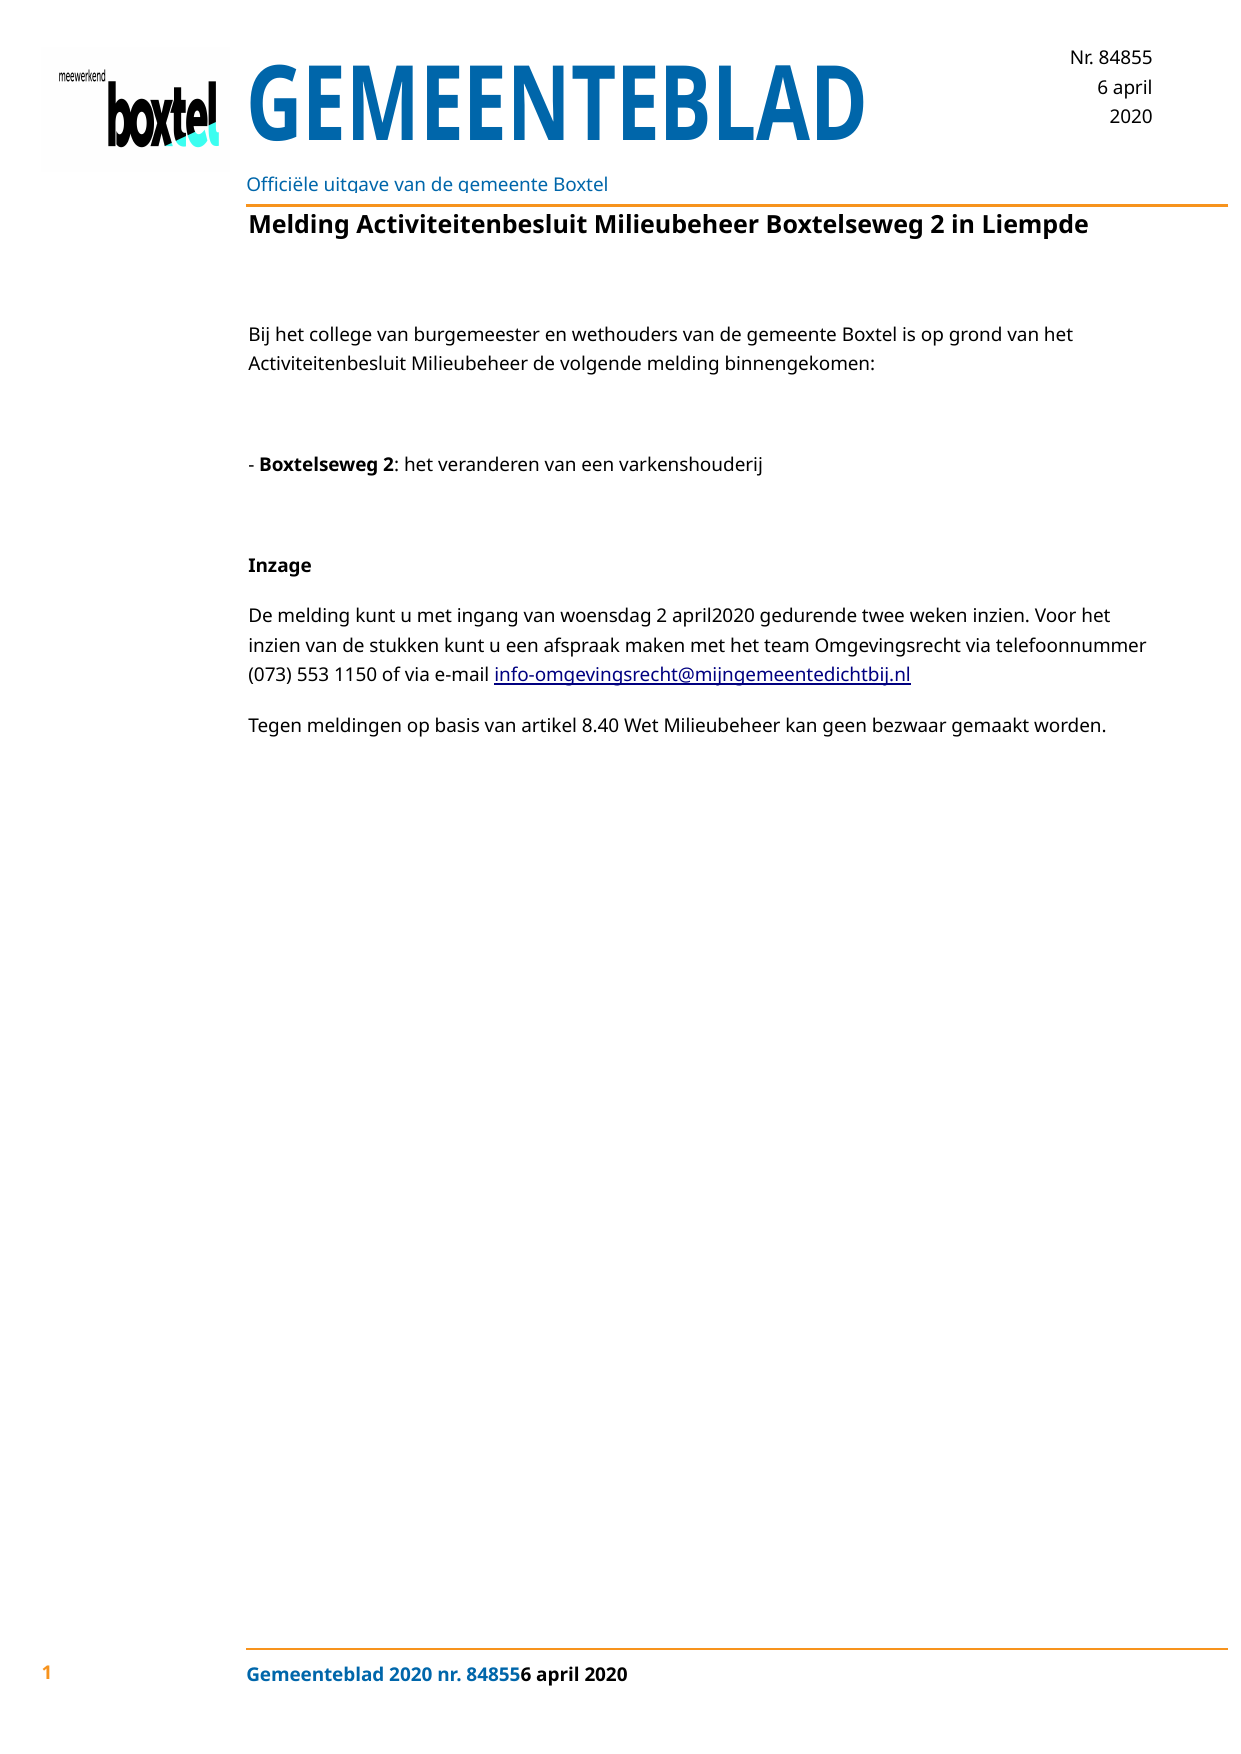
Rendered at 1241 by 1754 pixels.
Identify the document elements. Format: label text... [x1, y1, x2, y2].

text Inzage [248, 552, 1152, 578]
text Bij het college van burgemeester en wethouders van de gemeente Boxtel is op grond van het Activiteitenbesluit Milieubeheer de volgende melding binnengekomen: [248, 321, 1152, 376]
text - Boxtelseweg 2: het veranderen van een varkenshouderij [248, 451, 1152, 477]
picture [41, 47, 231, 172]
text De melding kunt u met ingang van woensdag 2 april2020 gedurende twee weken inzien. Voor het inzien van de stukken kunt u een afspraak maken met het team Omgevingsrecht via telefoonnummer (073) 553 1150 of via e-mail info-omgevingsrecht@mijngemeentedichtbij.nl [248, 602, 1152, 687]
text Tegen meldingen op basis van artikel 8.40 Wet Milieubeheer kan geen bezwaar gemaakt worden. [248, 712, 1152, 738]
text Melding Activiteitenbesluit Milieubeheer Boxtelseweg 2 in Liempde [248, 207, 1152, 241]
